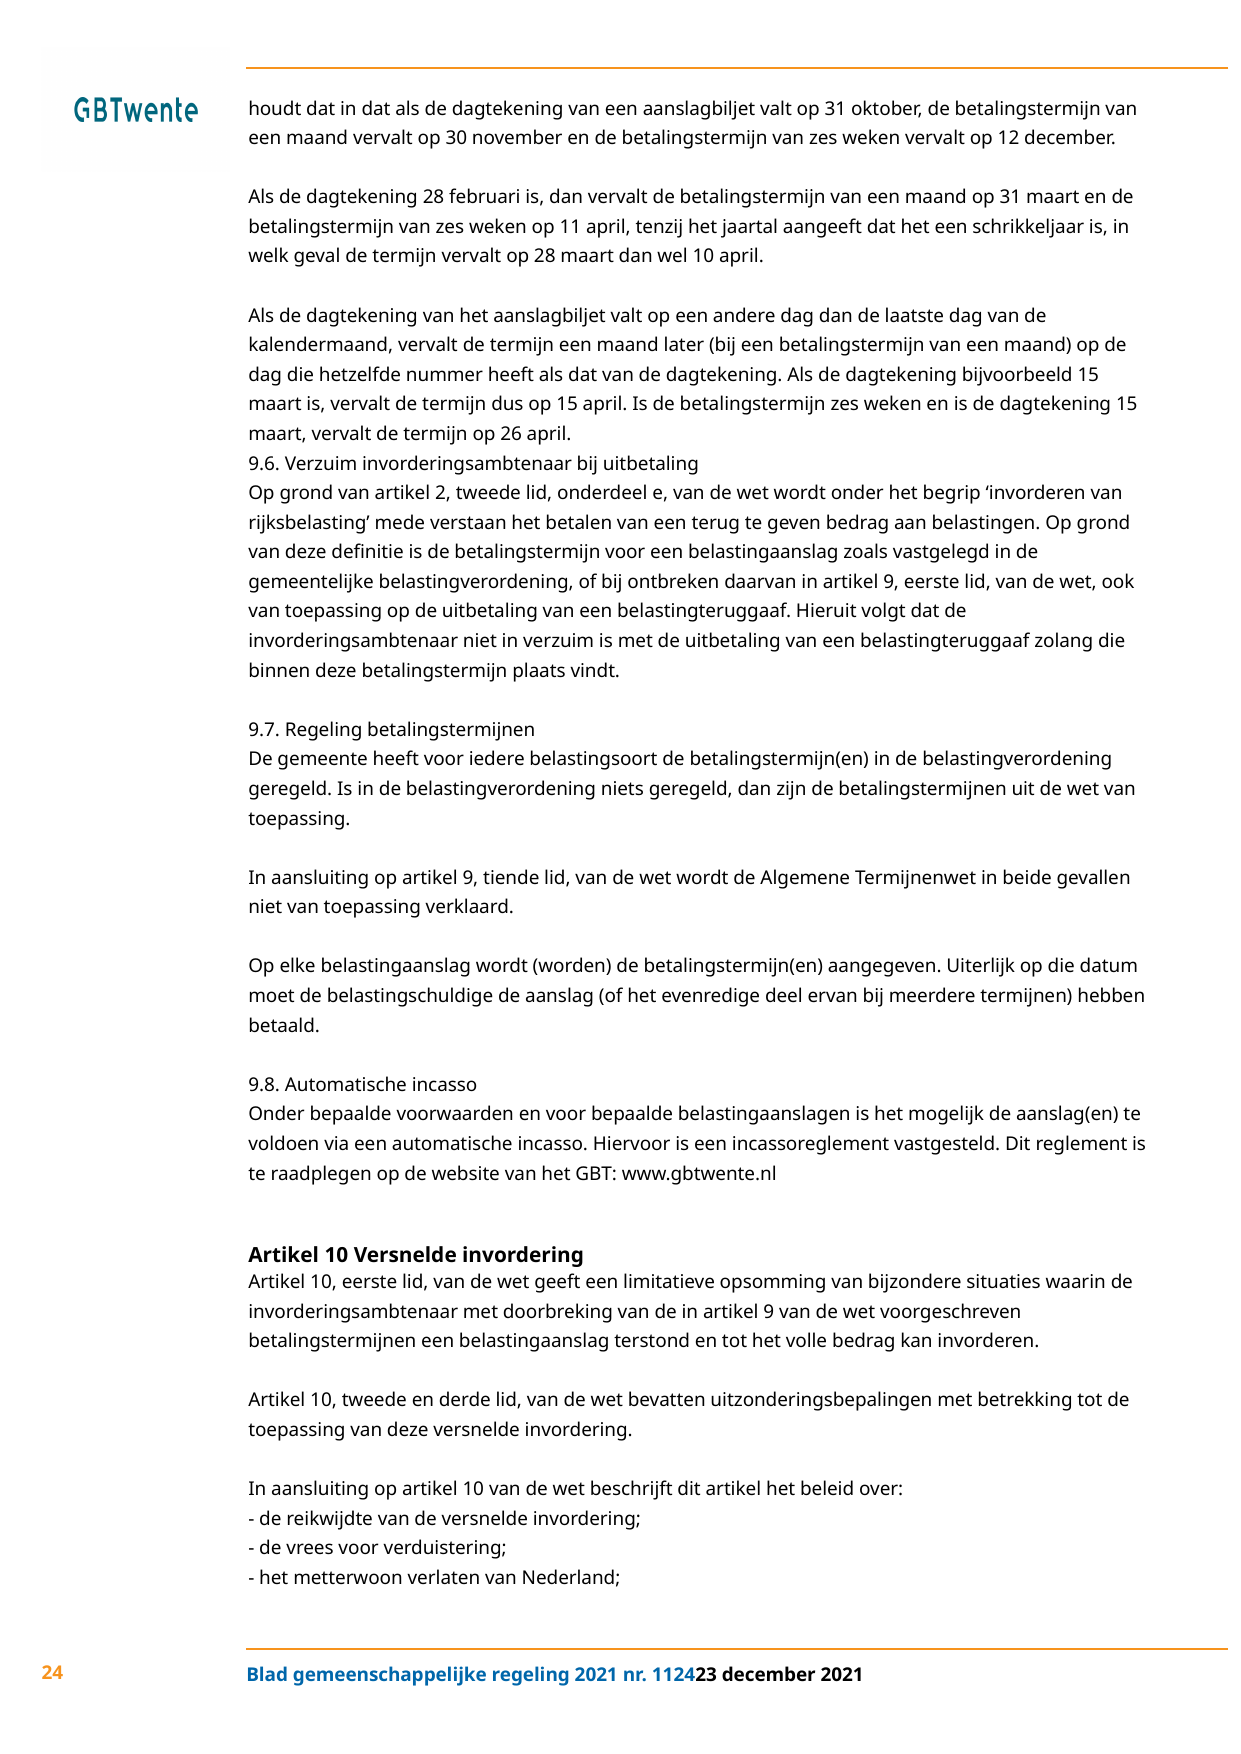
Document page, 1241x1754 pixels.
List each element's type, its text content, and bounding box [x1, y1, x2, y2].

text Onder bepaalde voorwaarden en voor bepaalde belastingaanslagen is het mogelijk de aanslag(en) te voldoen via een automatische incasso. Hiervoor is een incassoreglement vastgesteld. Dit reglement is te raadplegen op de website van het GBT: www.gbtwente.nl [248, 1101, 1152, 1186]
text - het metterwoon verlaten van Nederland; [248, 1564, 1152, 1590]
text 9.6. Verzuim invorderingsambtenaar bij uitbetaling [248, 450, 1152, 476]
text De gemeente heeft voor iedere belastingsoort de betalingstermijn(en) in de belastingverordening geregeld. Is in de belastingverordening niets geregeld, dan zijn de betalingstermijnen uit de wet van toepassing. [248, 746, 1152, 831]
text Op elke belastingaanslag wordt (worden) de betalingstermijn(en) aangegeven. Uiterlijk op die datum moet de belastingschuldige de aanslag (of het evenredige deel ervan bij meerdere termijnen) hebben betaald. [248, 953, 1152, 1038]
text Op grond van artikel 2, tweede lid, onderdeel e, van de wet wordt onder het begrip ‘invorderen van rijksbelasting’ mede verstaan het betalen van een terug te geven bedrag aan belastingen. Op grond van deze definitie is de betalingstermijn voor een belastingaanslag zoals vastgelegd in de gemeentelijke belastingverordening, of bij ontbreken daarvan in artikel 9, eerste lid, van de wet, ook van toepassing op de uitbetaling van een belastingteruggaaf. Hieruit volgt dat de invorderingsambtenaar niet in verzuim is met de uitbetaling van een belastingteruggaaf zolang die binnen deze betalingstermijn plaats vindt. [248, 479, 1152, 683]
text Artikel 10 Versnelde invordering [248, 1240, 1152, 1268]
text In aansluiting op artikel 10 van de wet beschrijft dit artikel het beleid over: [248, 1475, 1152, 1501]
text - de vrees voor verduistering; [248, 1534, 1152, 1560]
text houdt dat in dat als de dagtekening van een aanslagbiljet valt op 31 oktober, de betalingstermijn van een maand vervalt op 30 november en de betalingstermijn van zes weken vervalt op 12 december. [248, 95, 1152, 150]
text In aansluiting op artikel 9, tiende lid, van de wet wordt de Algemene Termijnenwet in beide gevallen niet van toepassing verklaard. [248, 864, 1152, 919]
text Artikel 10, eerste lid, van de wet geeft een limitatieve opsomming van bijzondere situaties waarin de invorderingsambtenaar met doorbreking van de in artikel 9 van de wet voorgeschreven betalingstermijnen een belastingaanslag terstond en tot het volle bedrag kan invorderen. [248, 1268, 1152, 1353]
text - de reikwijdte van de versnelde invordering; [248, 1505, 1152, 1531]
text Als de dagtekening van het aanslagbiljet valt op een andere dag dan de laatste dag van de kalendermaand, vervalt de termijn een maand later (bij een betalingstermijn van een maand) op de dag die hetzelfde nummer heeft als dat van de dagtekening. Als de dagtekening bijvoorbeeld 15 maart is, vervalt de termijn dus op 15 april. Is de betalingstermijn zes weken en is de dagtekening 15 maart, vervalt de termijn op 26 april. [248, 302, 1152, 446]
text Als de dagtekening 28 februari is, dan vervalt de betalingstermijn van een maand op 31 maart en de betalingstermijn van zes weken op 11 april, tenzij het jaartal aangeeft dat het een schrikkeljaar is, in welk geval de termijn vervalt op 28 maart dan wel 10 april. [248, 183, 1152, 268]
text 9.7. Regeling betalingstermijnen [248, 716, 1152, 742]
text 9.8. Automatische incasso [248, 1071, 1152, 1097]
text Artikel 10, tweede en derde lid, van de wet bevatten uitzonderingsbepalingen met betrekking tot de toepassing van deze versnelde invordering. [248, 1387, 1152, 1442]
picture [41, 47, 231, 172]
